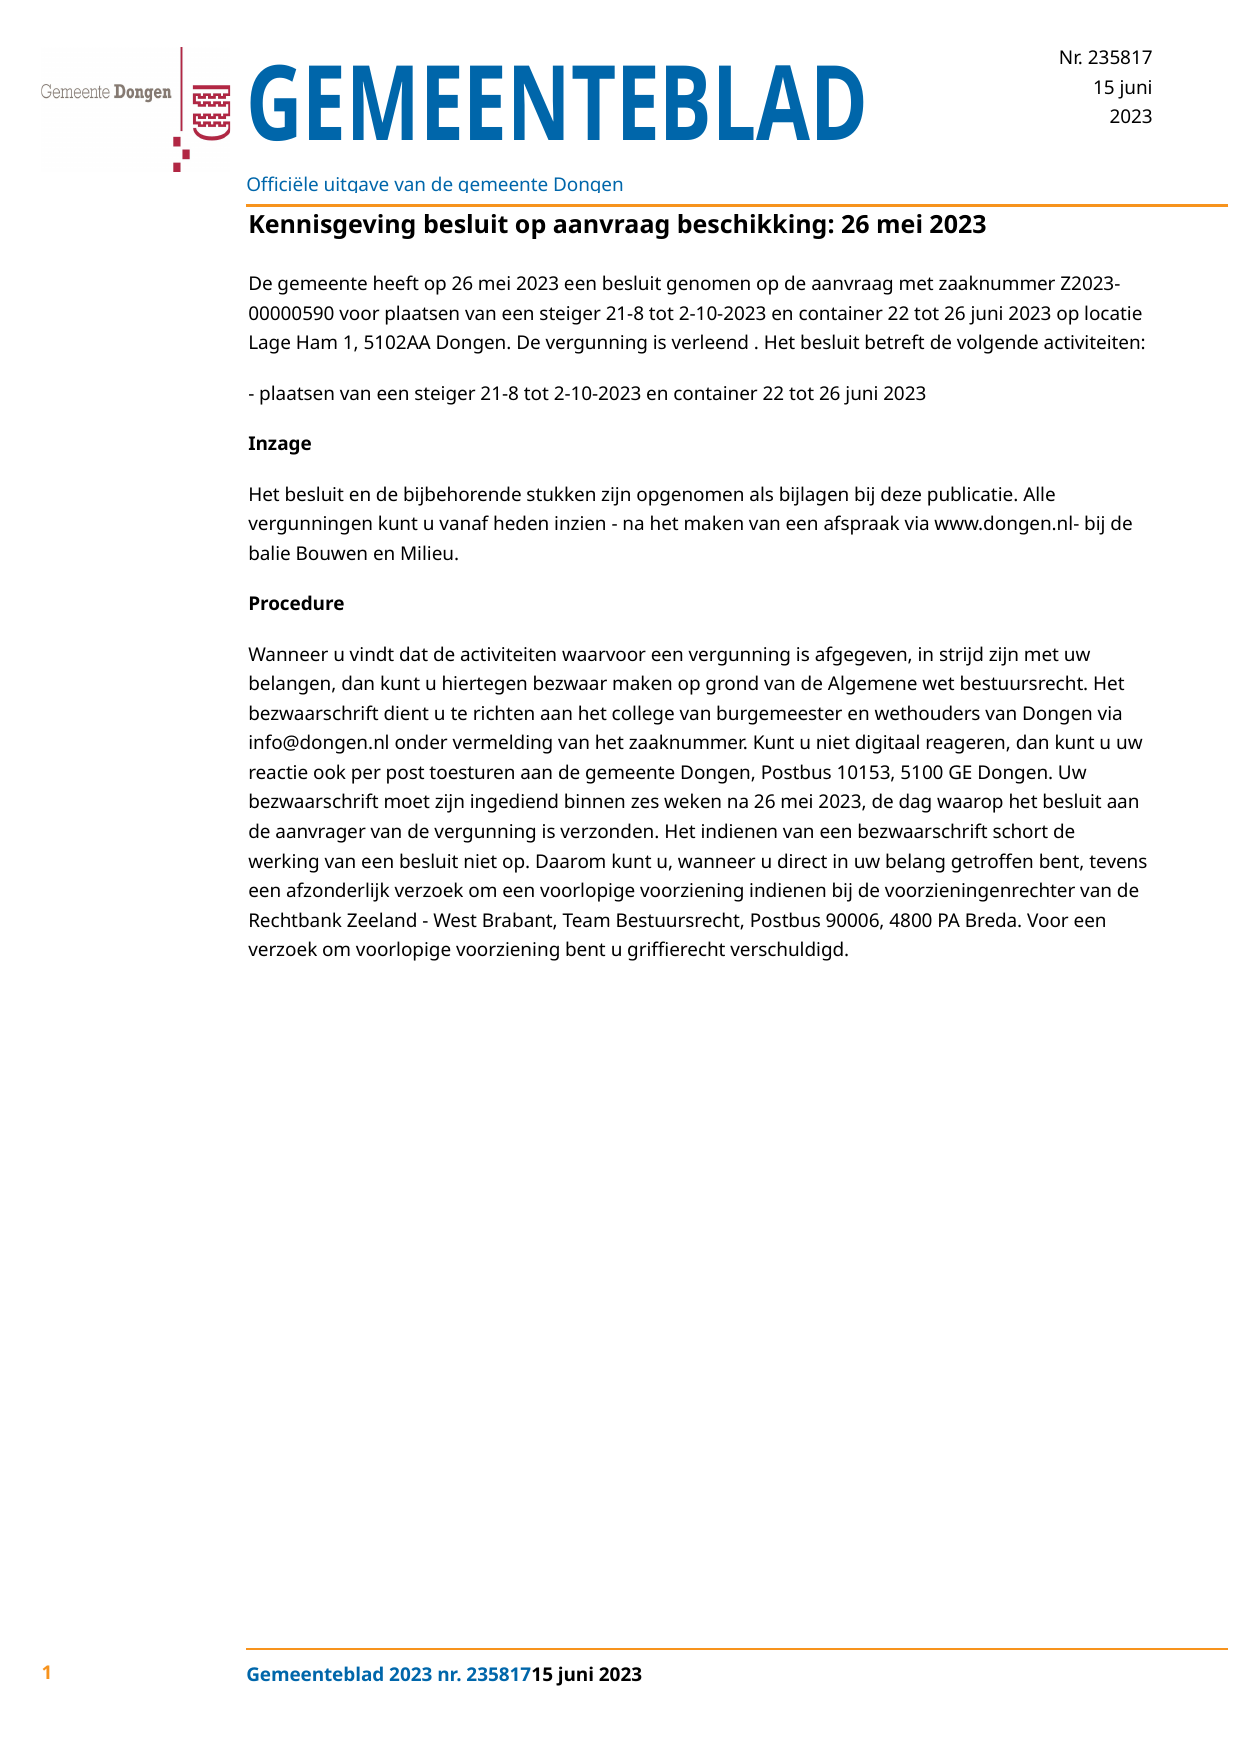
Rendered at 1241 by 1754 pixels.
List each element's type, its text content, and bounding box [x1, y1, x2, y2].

text Wanneer u vindt dat de activiteiten waarvoor een vergunning is afgegeven, in strijd zijn met uw belangen, dan kunt u hiertegen bezwaar maken op grond van de Algemene wet bestuursrecht. Het bezwaarschrift dient u te richten aan het college van burgemeester en wethouders van Dongen via info@dongen.nl onder vermelding van het zaaknummer. Kunt u niet digitaal reageren, dan kunt u uw reactie ook per post toesturen aan de gemeente Dongen, Postbus 10153, 5100 GE Dongen. Uw bezwaarschrift moet zijn ingediend binnen zes weken na 26 mei 2023, de dag waarop het besluit aan de aanvrager van de vergunning is verzonden. Het indienen van een bezwaarschrift schort de werking van een besluit niet op. Daarom kunt u, wanneer u direct in uw belang getroffen bent, tevens een afzonderlijk verzoek om een voorlopige voorziening indienen bij de voorzieningenrechter van de Rechtbank Zeeland - West Brabant, Team Bestuursrecht, Postbus 90006, 4800 PA Breda. Voor een verzoek om voorlopige voorziening bent u griffierecht verschuldigd. [248, 641, 1152, 962]
text Kennisgeving besluit op aanvraag beschikking: 26 mei 2023 [248, 207, 1152, 241]
text Het besluit en de bijbehorende stukken zijn opgenomen als bijlagen bij deze publicatie. Alle vergunningen kunt u vanaf heden inzien - na het maken van een afspraak via www.dongen.nl- bij de balie Bouwen en Milieu. [248, 481, 1152, 566]
text Inzage [248, 430, 1152, 456]
text Procedure [248, 590, 1152, 616]
picture [41, 47, 231, 172]
text De gemeente heeft op 26 mei 2023 een besluit genomen op de aanvraag met zaaknummer Z2023-00000590 voor plaatsen van een steiger 21-8 tot 2-10-2023 en container 22 tot 26 juni 2023 op locatie Lage Ham 1, 5102AA Dongen. De vergunning is verleend . Het besluit betreft de volgende activiteiten: [248, 270, 1152, 355]
text - plaatsen van een steiger 21-8 tot 2-10-2023 en container 22 tot 26 juni 2023 [248, 380, 1152, 406]
